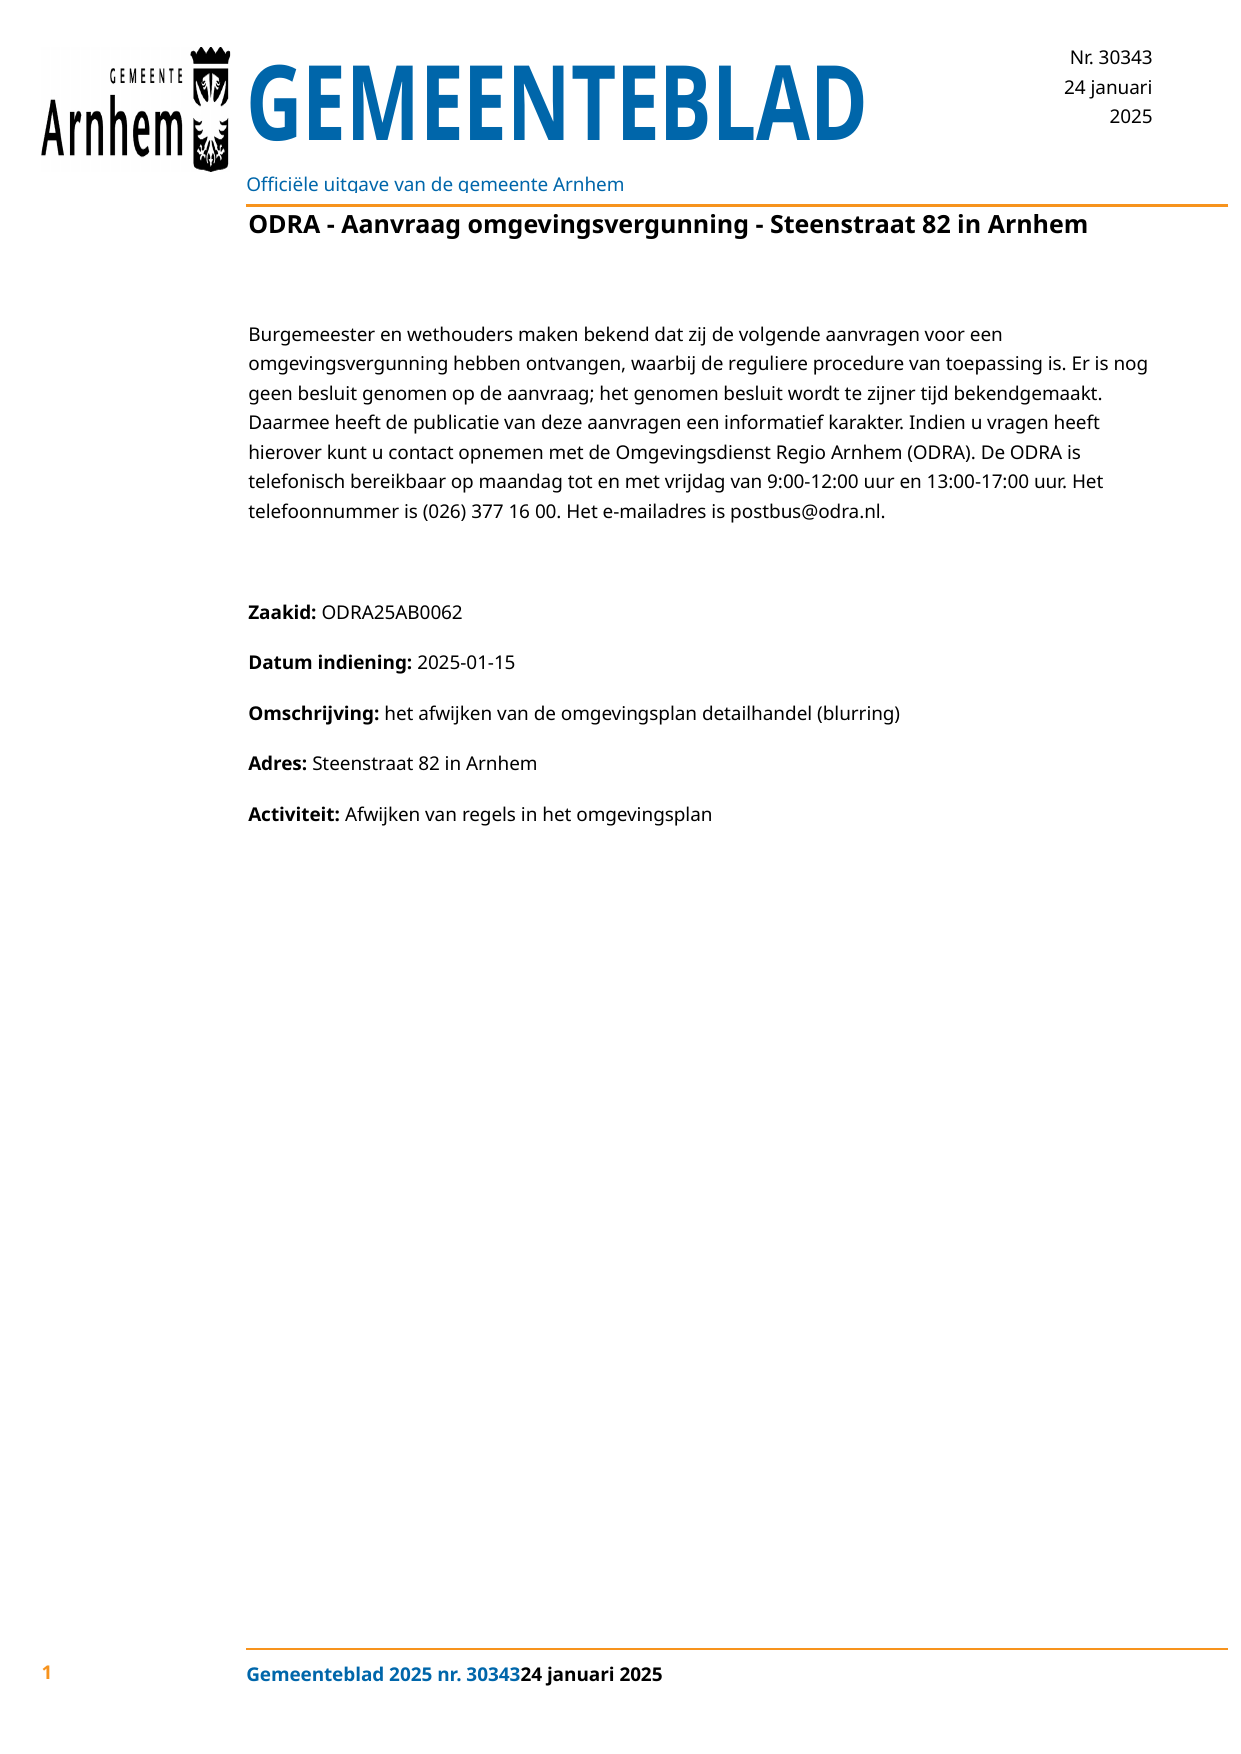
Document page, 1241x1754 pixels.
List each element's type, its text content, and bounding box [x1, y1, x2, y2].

text Activiteit: Afwijken van regels in het omgevingsplan [248, 801, 1152, 826]
text Burgemeester en wethouders maken bekend dat zij de volgende aanvragen voor een omgevingsvergunning hebben ontvangen, waarbij de reguliere procedure van toepassing is. Er is nog geen besluit genomen op de aanvraag; het genomen besluit wordt te zijner tijd bekendgemaakt. Daarmee heeft de publicatie van deze aanvragen een informatief karakter. Indien u vragen heeft hierover kunt u contact opnemen met de Omgevingsdienst Regio Arnhem (ODRA). De ODRA is telefonisch bereikbaar op maandag tot en met vrijdag van 9:00-12:00 uur en 13:00-17:00 uur. Het telefoonnummer is (026) 377 16 00. Het e-mailadres is postbus@odra.nl. [248, 321, 1152, 524]
text Omschrijving: het afwijken van de omgevingsplan detailhandel (blurring) [248, 700, 1152, 726]
text Zaakid: ODRA25AB0062 [248, 599, 1152, 625]
text ODRA - Aanvraag omgevingsvergunning - Steenstraat 82 in Arnhem [248, 207, 1152, 241]
text Adres: Steenstraat 82 in Arnhem [248, 750, 1152, 776]
picture [41, 47, 231, 172]
text Datum indiening: 2025-01-15 [248, 649, 1152, 675]
